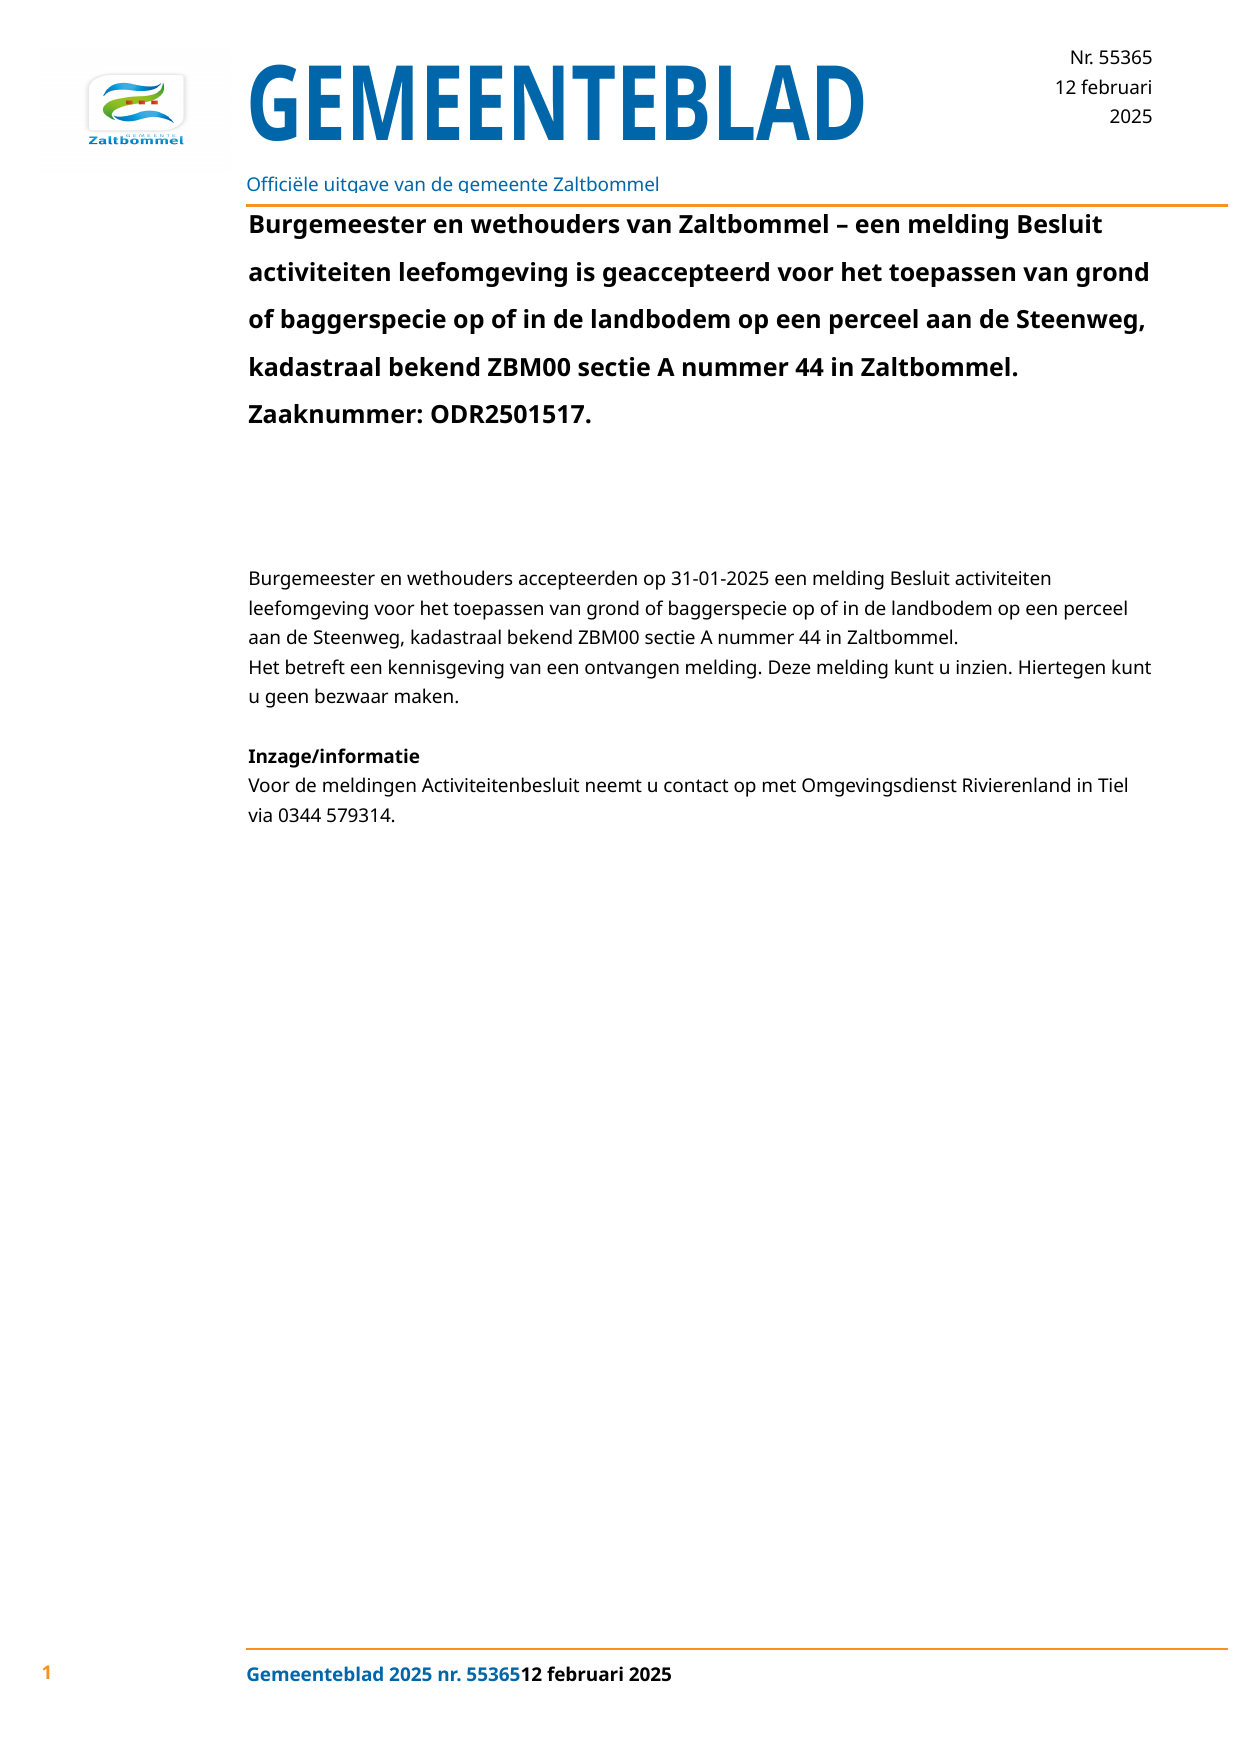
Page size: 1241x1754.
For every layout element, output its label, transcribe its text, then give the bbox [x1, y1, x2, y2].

text Voor de meldingen Activiteitenbesluit neemt u contact op met Omgevingsdienst Rivierenland in Tiel via 0344 579314. [248, 772, 1152, 828]
text Inzage/informatie [248, 743, 1152, 768]
text Burgemeester en wethouders van Zaltbommel – een melding Besluit activiteiten leefomgeving is geaccepteerd voor het toepassen van grond of baggerspecie op of in de landbodem op een perceel aan de Steenweg, kadastraal bekend ZBM00 sectie A nummer 44 in Zaltbommel. Zaaknummer: ODR2501517. [248, 207, 1152, 431]
picture [41, 47, 231, 172]
text Het betreft een kennisgeving van een ontvangen melding. Deze melding kunt u inzien. Hiertegen kunt u geen bezwaar maken. [248, 654, 1152, 709]
text Burgemeester en wethouders accepteerden op 31-01-2025 een melding Besluit activiteiten leefomgeving voor het toepassen van grond of baggerspecie op of in de landbodem op een perceel aan de Steenweg, kadastraal bekend ZBM00 sectie A nummer 44 in Zaltbommel. [248, 565, 1152, 650]
